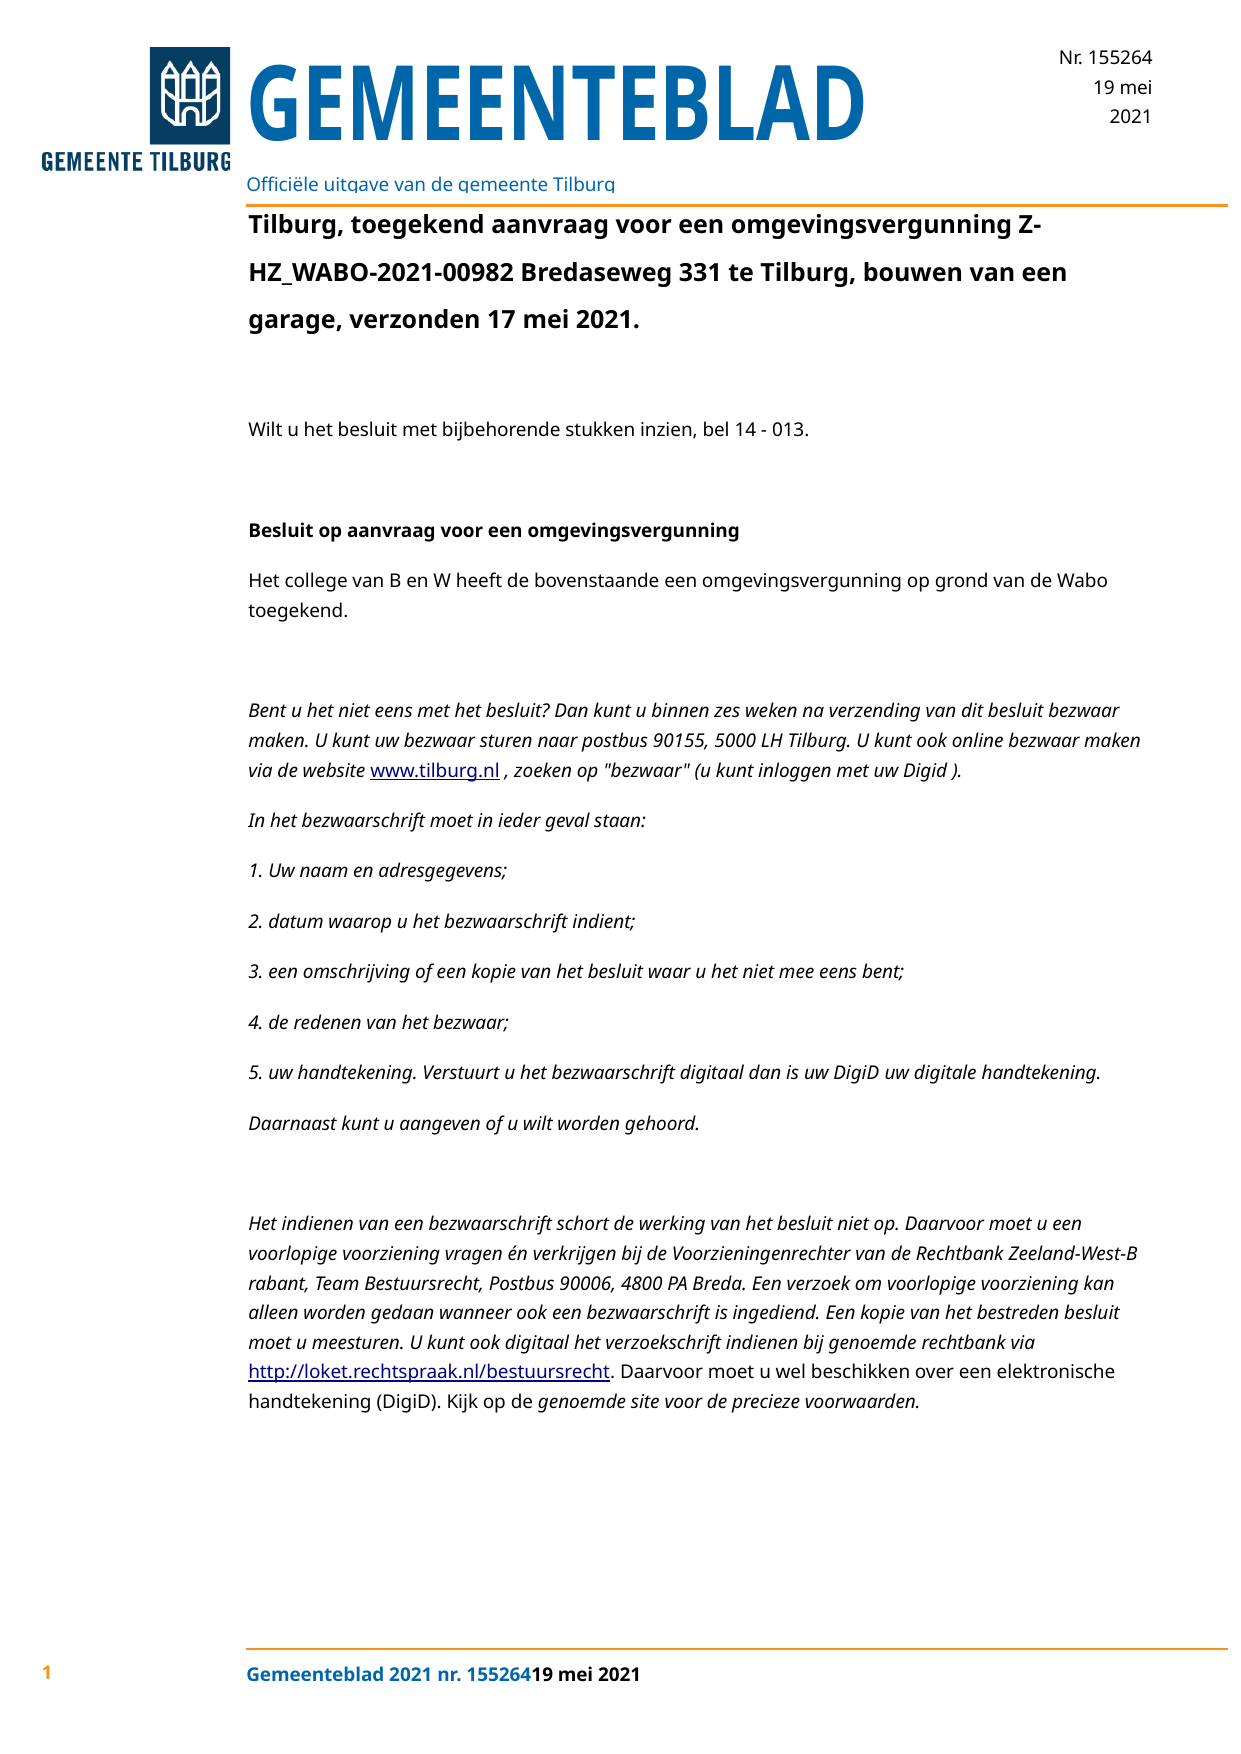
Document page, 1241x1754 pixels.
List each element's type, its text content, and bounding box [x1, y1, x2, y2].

text 4. de redenen van het bezwaar; [248, 1009, 1152, 1034]
text 3. een omschrijving of een kopie van het besluit waar u het niet mee eens bent; [248, 958, 1152, 984]
text Daarnaast kunt u aangeven of u wilt worden gehoord. [248, 1110, 1152, 1135]
text In het bezwaarschrift moet in ieder geval staan: [248, 807, 1152, 833]
text 1. Uw naam en adresgegevens; [248, 858, 1152, 883]
text Besluit op aanvraag voor een omgevingsvergunning [248, 517, 1152, 542]
text Bent u het niet eens met het besluit? Dan kunt u binnen zes weken na verzending van dit besluit bezwaar maken. U kunt uw bezwaar sturen naar postbus 90155, 5000 LH Tilburg. U kunt ook online bezwaar maken via de website www.tilburg.nl , zoeken op "bezwaar" (u kunt inloggen met uw Digid ). [248, 698, 1152, 782]
text Het college van B en W heeft de bovenstaande een omgevingsvergunning op grond van de Wabo toegekend. [248, 567, 1152, 622]
text 5. uw handtekening. Verstuurt u het bezwaarschrift digitaal dan is uw DigiD uw digitale handtekening. [248, 1059, 1152, 1085]
text 2. datum waarop u het bezwaarschrift indient; [248, 908, 1152, 934]
text Wilt u het besluit met bijbehorende stukken inzien, bel 14 - 013. [248, 416, 1152, 442]
picture [41, 47, 231, 172]
text Het indienen van een bezwaarschrift schort de werking van het besluit niet op. Daarvoor moet u een voorlopige voorziening vragen én verkrijgen bij de Voorzieningenrechter van de Rechtbank Zeeland-West-B rabant, Team Bestuursrecht, Postbus 90006, 4800 PA Breda. Een verzoek om voorlopige voorziening kan alleen worden gedaan wanneer ook een bezwaarschrift is ingediend. Een kopie van het bestreden besluit moet u meesturen. U kunt ook digitaal het verzoekschrift indienen bij genoemde rechtbank via http://loket.rechtspraak.nl/bestuursrecht. Daarvoor moet u wel beschikken over een elektronische handtekening (DigiD). Kijk op de genoemde site voor de precieze voorwaarden. [248, 1211, 1152, 1414]
text Tilburg, toegekend aanvraag voor een omgevingsvergunning Z-HZ_WABO-2021-00982 Bredaseweg 331 te Tilburg, bouwen van een garage, verzonden 17 mei 2021. [248, 207, 1152, 336]
